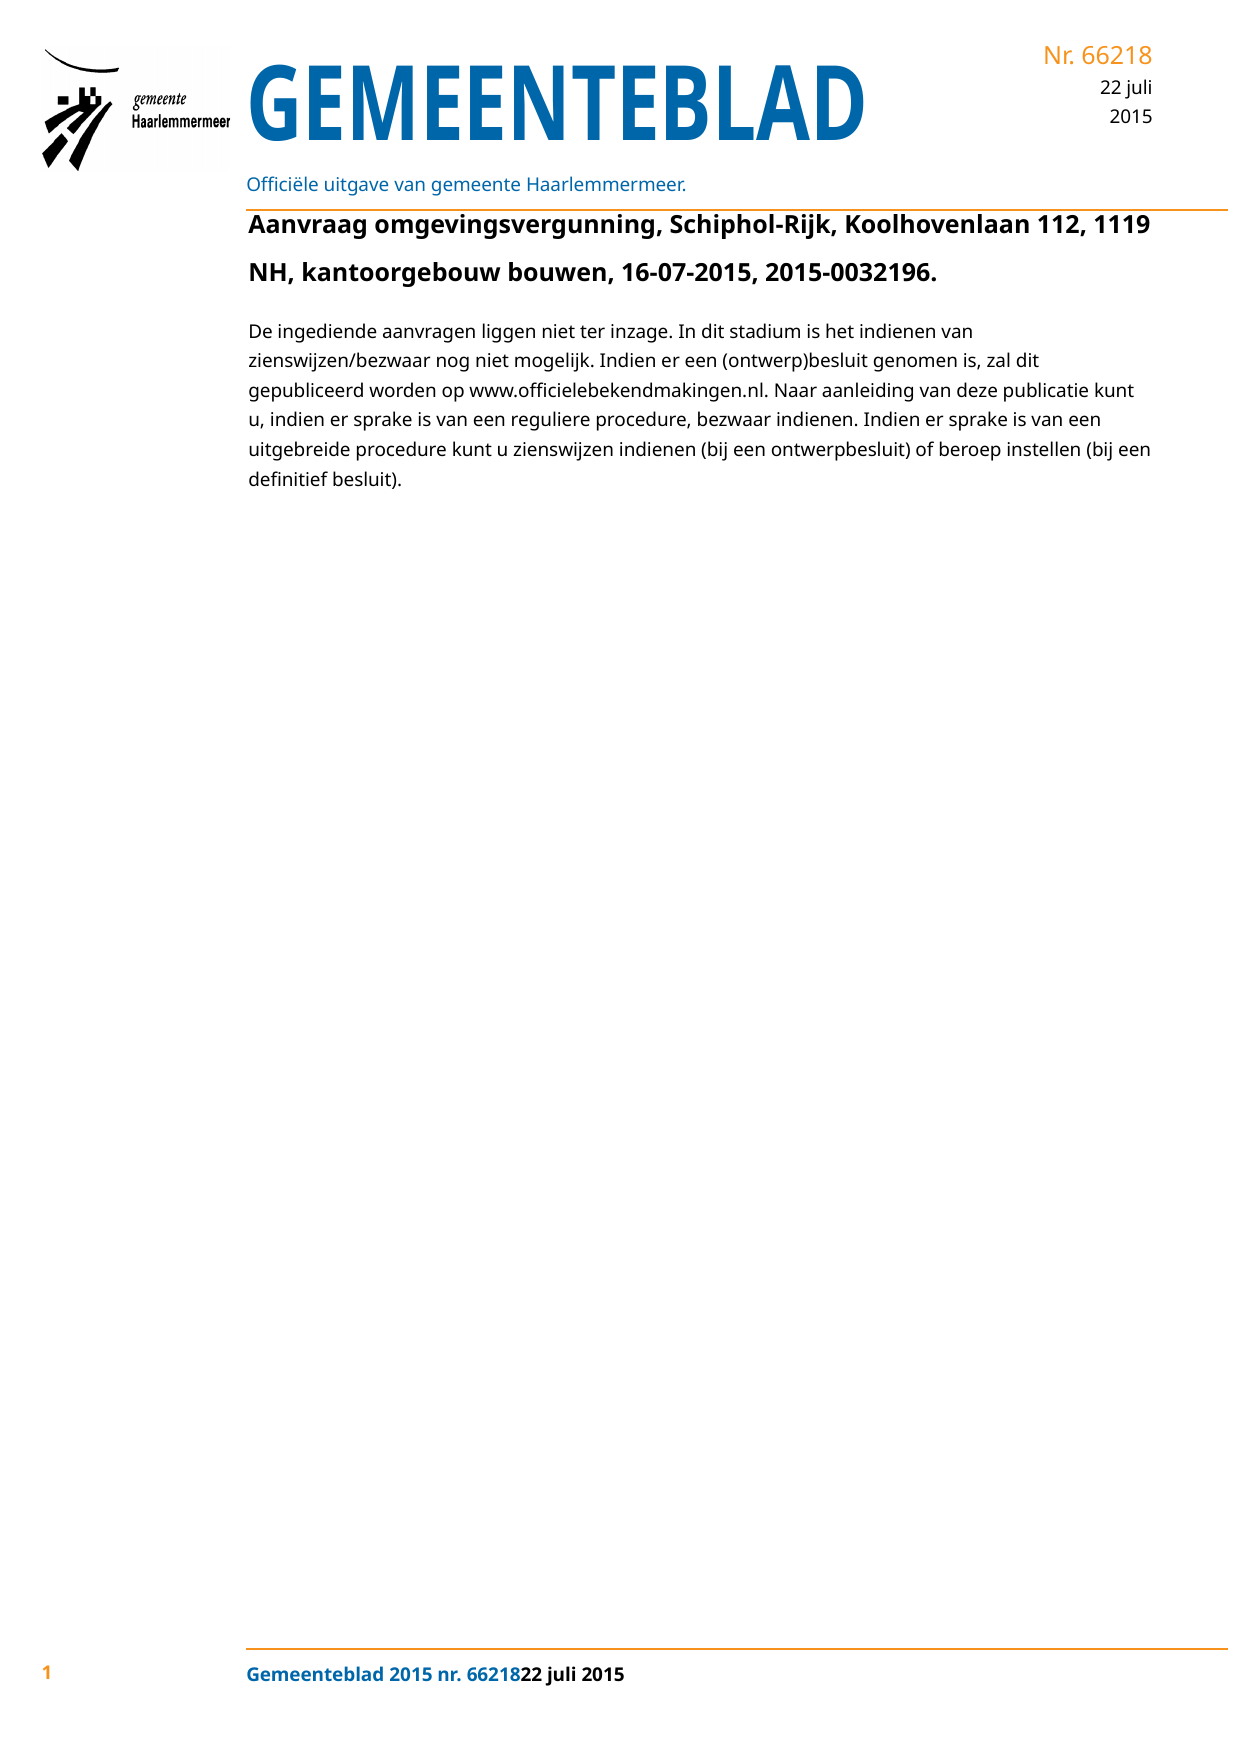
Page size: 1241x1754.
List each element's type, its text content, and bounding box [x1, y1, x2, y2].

text Aanvraag omgevingsvergunning, Schiphol-Rijk, Koolhovenlaan 112, 1119 NH, kantoorgebouw bouwen, 16-07-2015, 2015-0032196. [248, 211, 1152, 288]
text De ingediende aanvragen liggen niet ter inzage. In dit stadium is het indienen van zienswijzen/bezwaar nog niet mogelijk. Indien er een (ontwerp)besluit genomen is, zal dit gepubliceerd worden op www.officielebekendmakingen.nl. Naar aanleiding van deze publicatie kunt u, indien er sprake is van een reguliere procedure, bezwaar indienen. Indien er sprake is van een uitgebreide procedure kunt u zienswijzen indienen (bij een ontwerpbesluit) of beroep instellen (bij een definitief besluit). [248, 318, 1152, 492]
picture [41, 47, 231, 172]
